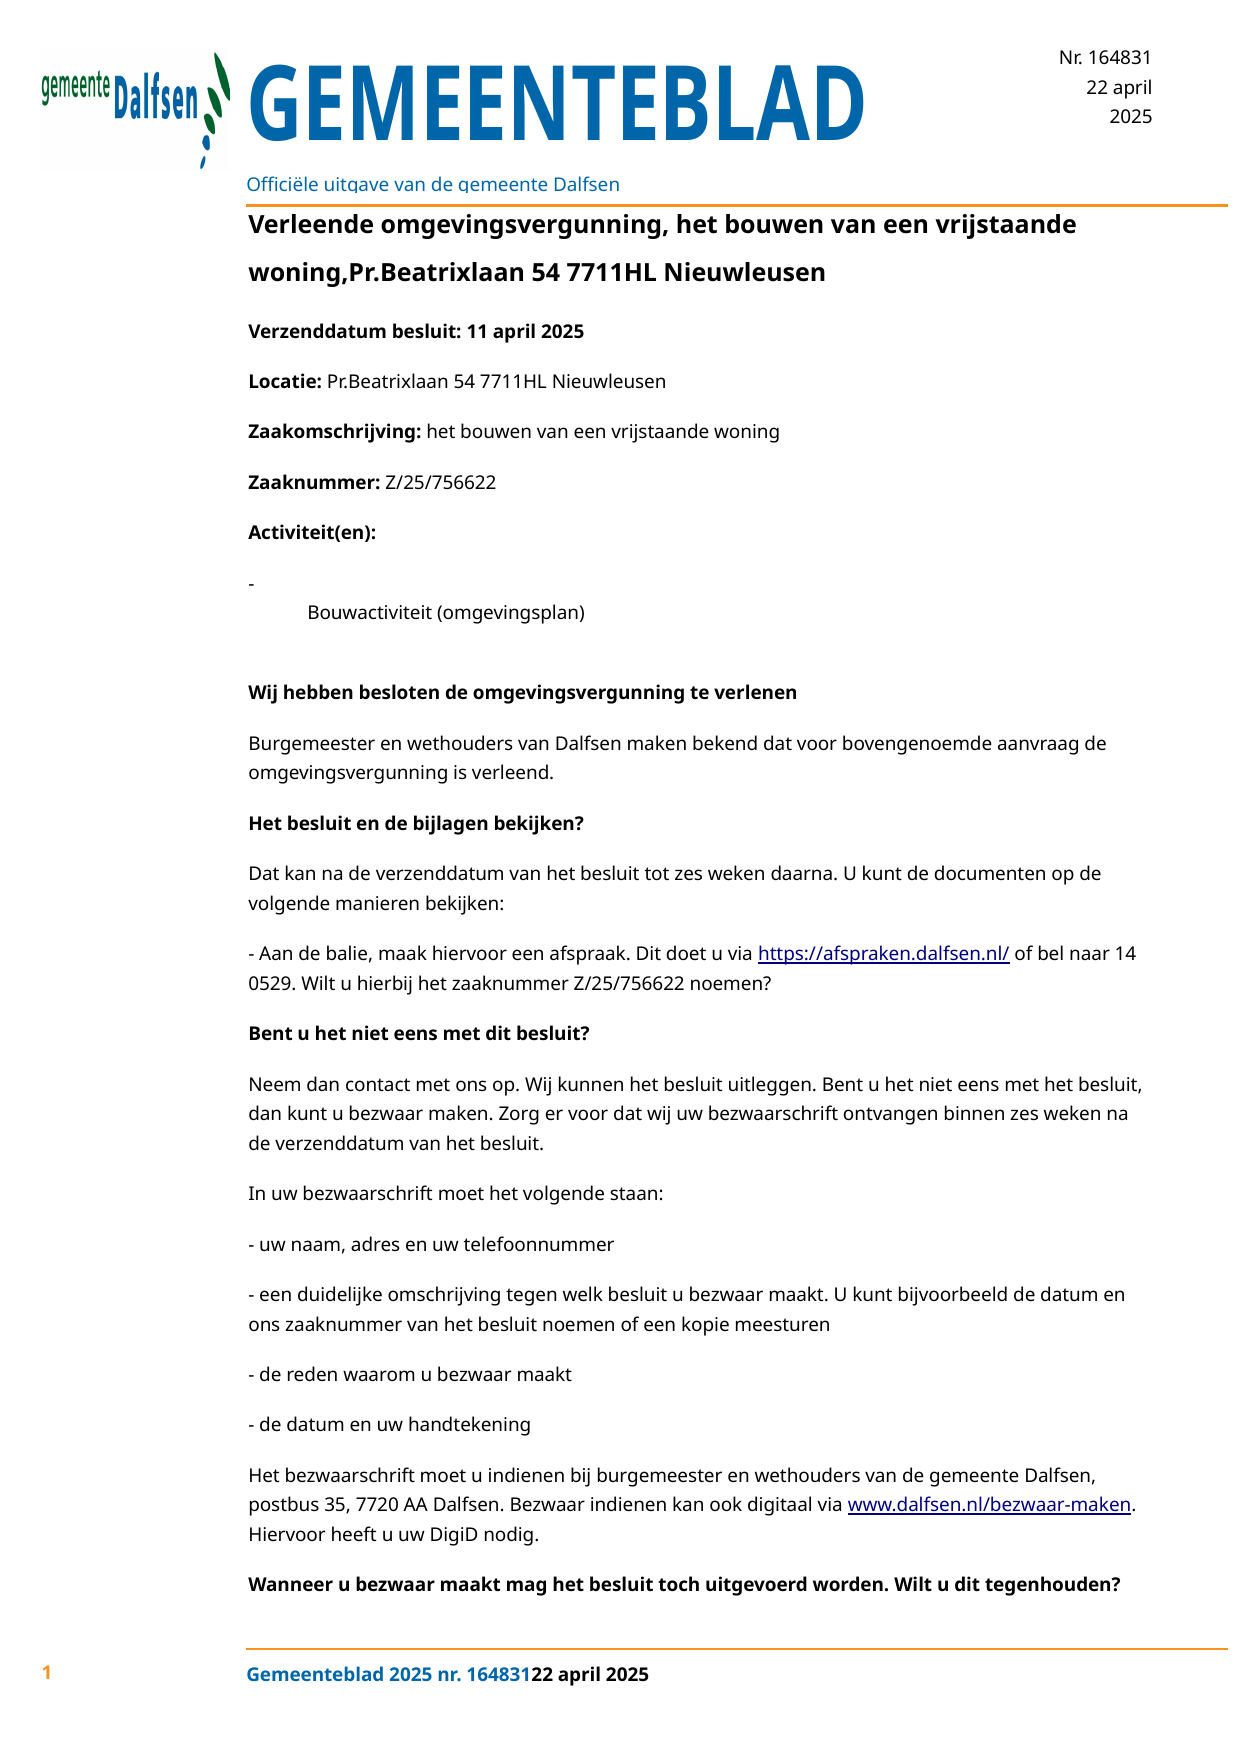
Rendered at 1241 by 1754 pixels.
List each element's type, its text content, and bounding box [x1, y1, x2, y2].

text Activiteit(en): [248, 519, 1152, 545]
text Burgemeester en wethouders van Dalfsen maken bekend dat voor bovengenoemde aanvraag de omgevingsvergunning is verleend. [248, 730, 1152, 785]
text Het besluit en de bijlagen bekijken? [248, 810, 1152, 836]
text Verleende omgevingsvergunning, het bouwen van een vrijstaande woning,Pr.Beatrixlaan 54 7711HL Nieuwleusen [248, 207, 1152, 288]
picture [41, 47, 231, 172]
text Zaaknummer: Z/25/756622 [248, 469, 1152, 495]
text Wij hebben besloten de omgevingsvergunning te verlenen [248, 679, 1152, 705]
text Zaakomschrijving: het bouwen van een vrijstaande woning [248, 419, 1152, 444]
list Bouwactiviteit (omgevingsplan) [248, 599, 1152, 625]
text - een duidelijke omschrijving tegen welk besluit u bezwaar maakt. U kunt bijvoorbeeld de datum en ons zaaknummer van het besluit noemen of een kopie meesturen [248, 1281, 1152, 1337]
text Verzenddatum besluit: 11 april 2025 [248, 318, 1152, 344]
text Neem dan contact met ons op. Wij kunnen het besluit uitleggen. Bent u het niet eens met het besluit, dan kunt u bezwaar maken. Zorg er voor dat wij uw bezwaarschrift ontvangen binnen zes weken na de verzenddatum van het besluit. [248, 1071, 1152, 1156]
text Locatie: Pr.Beatrixlaan 54 7711HL Nieuwleusen [248, 368, 1152, 394]
text - de reden waarom u bezwaar maakt [248, 1361, 1152, 1387]
text - uw naam, adres en uw telefoonnummer [248, 1231, 1152, 1257]
text - Aan de balie, maak hiervoor een afspraak. Dit doet u via https://afspraken.dalfsen.nl/ of bel naar 14 0529. Wilt u hierbij het zaaknummer Z/25/756622 noemen? [248, 940, 1152, 996]
text - de datum en uw handtekening [248, 1412, 1152, 1437]
text Het bezwaarschrift moet u indienen bij burgemeester en wethouders van de gemeente Dalfsen, postbus 35, 7720 AA Dalfsen. Bezwaar indienen kan ook digitaal via www.dalfsen.nl/bezwaar-maken. Hiervoor heeft u uw DigiD nodig. [248, 1462, 1152, 1547]
text In uw bezwaarschrift moet het volgende staan: [248, 1180, 1152, 1206]
text Dat kan na de verzenddatum van het besluit tot zes weken daarna. U kunt de documenten op de volgende manieren bekijken: [248, 860, 1152, 916]
text Bent u het niet eens met dit besluit? [248, 1020, 1152, 1046]
text Wanneer u bezwaar maakt mag het besluit toch uitgevoerd worden. Wilt u dit tegenhouden? [248, 1572, 1152, 1597]
